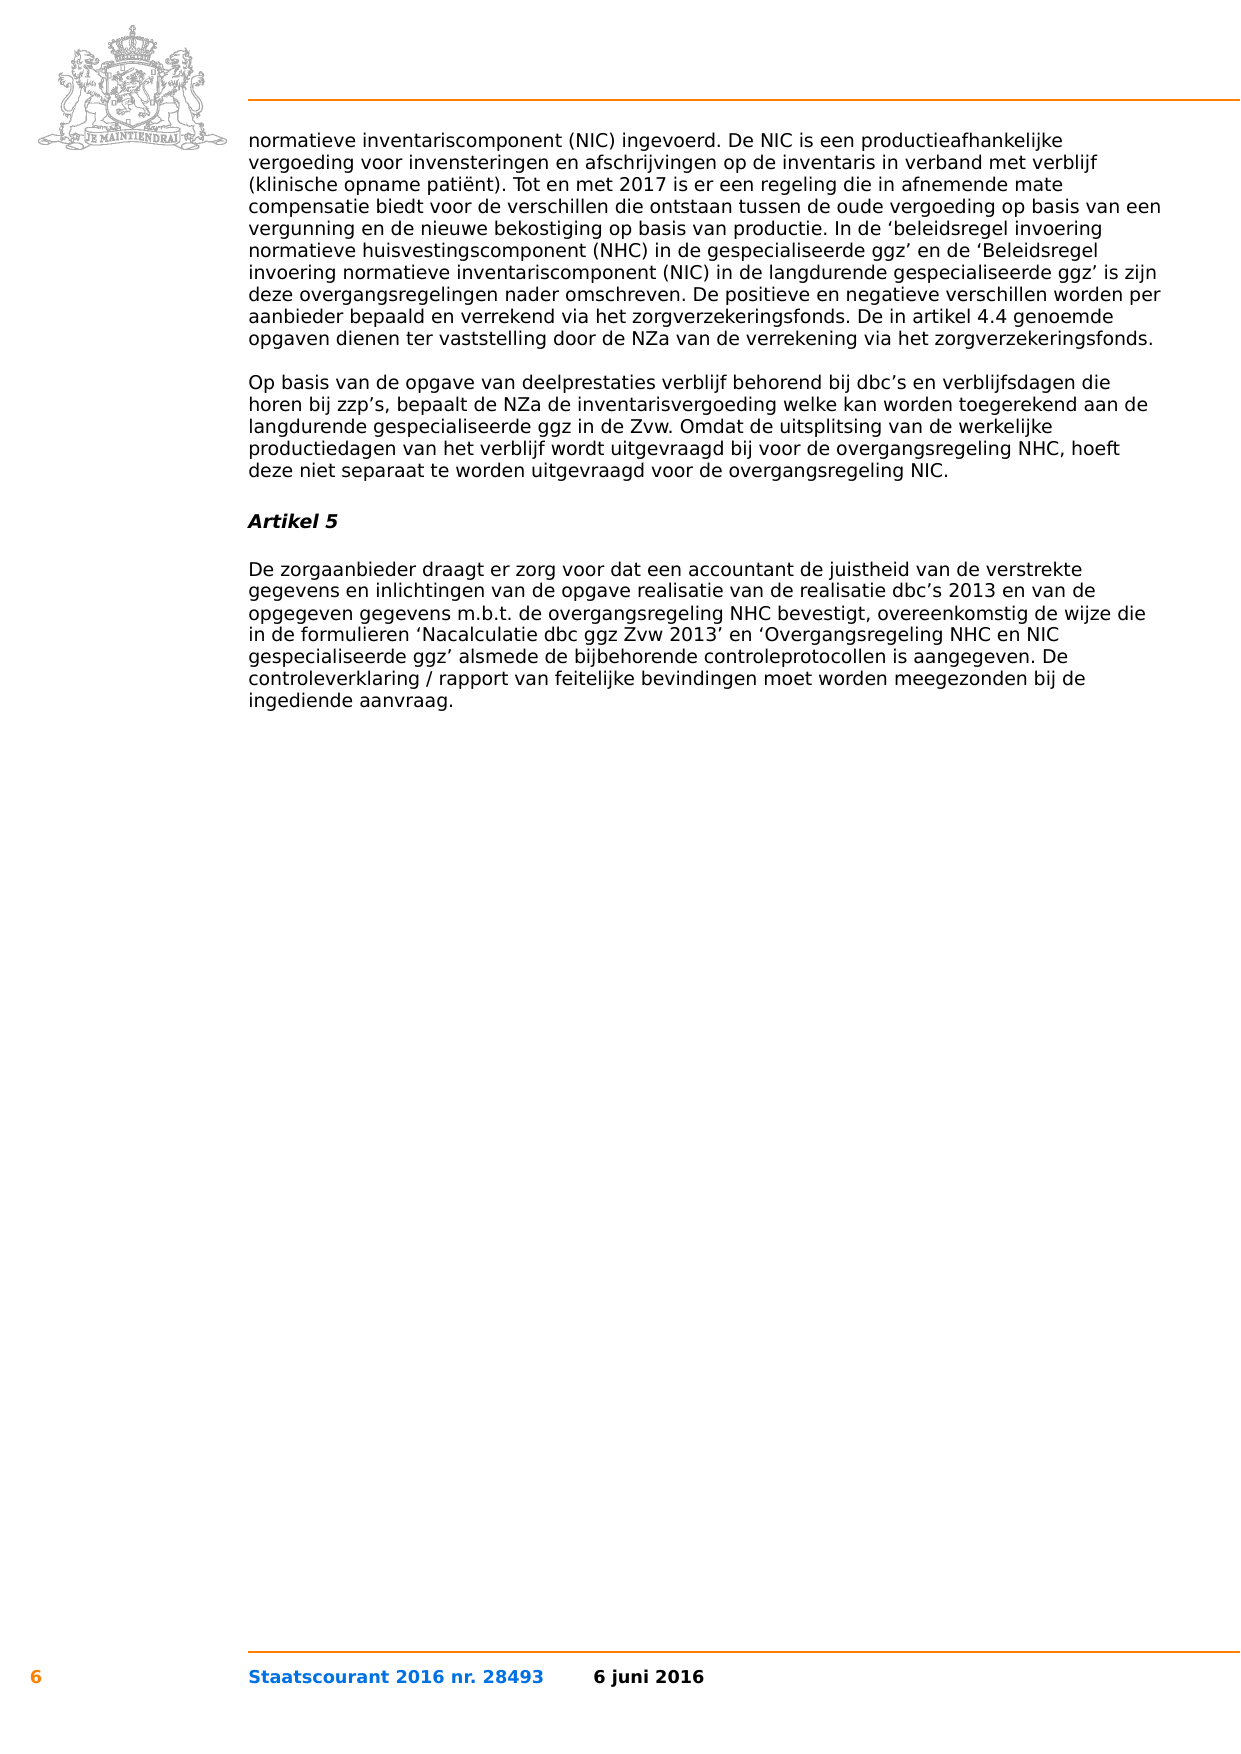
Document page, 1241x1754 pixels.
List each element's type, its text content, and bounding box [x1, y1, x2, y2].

text Op basis van de opgave van deelprestaties verblijf behorend bij dbc’s en verblijfsdagen die horen bij zzp’s, bepaalt de NZa de inventarisvergoeding welke kan worden toegerekend aan de langdurende gespecialiseerde ggz in de Zvw. Omdat de uitsplitsing van de werkelijke productiedagen van het verblijf wordt uitgevraagd bij voor de overgangsregeling NHC, hoeft deze niet separaat te worden uitgevraagd voor de overgangsregeling NIC. [248, 372, 1163, 481]
text normatieve inventariscomponent (NIC) ingevoerd. De NIC is een productieafhankelijke vergoeding voor invensteringen en afschrijvingen op de inventaris in verband met verblijf (klinische opname patiënt). Tot en met 2017 is er een regeling die in afnemende mate compensatie biedt voor de verschillen die ontstaan tussen de oude vergoeding op basis van een vergunning en de nieuwe bekostiging op basis van productie. In de ‘beleidsregel invoering normatieve huisvestingscomponent (NHC) in de gespecialiseerde ggz’ en de ‘Beleidsregel invoering normatieve inventariscomponent (NIC) in de langdurende gespecialiseerde ggz’ is zijn deze overgangsregelingen nader omschreven. De positieve en negatieve verschillen worden per aanbieder bepaald en verrekend via het zorgverzekeringsfonds. De in artikel 4.4 genoemde opgaven dienen ter vaststelling door de NZa van de verrekening via het zorgverzekeringsfonds. [248, 130, 1163, 350]
text De zorgaanbieder draagt er zorg voor dat een accountant de juistheid van de verstrekte gegevens en inlichtingen van de opgave realisatie van de realisatie dbc’s 2013 en van de opgegeven gegevens m.b.t. de overgangsregeling NHC bevestigt, overeenkomstig de wijze die in de formulieren ‘Nacalculatie dbc ggz Zvw 2013’ en ‘Overgangsregeling NHC en NIC gespecialiseerde ggz’ alsmede de bijbehorende controleprotocollen is aangegeven. De controleverklaring / rapport van feitelijke bevindingen moet worden meegezonden bij de ingediende aanvraag. [248, 558, 1163, 712]
picture [38, 25, 227, 150]
subtitle Artikel 5 [248, 511, 1163, 533]
